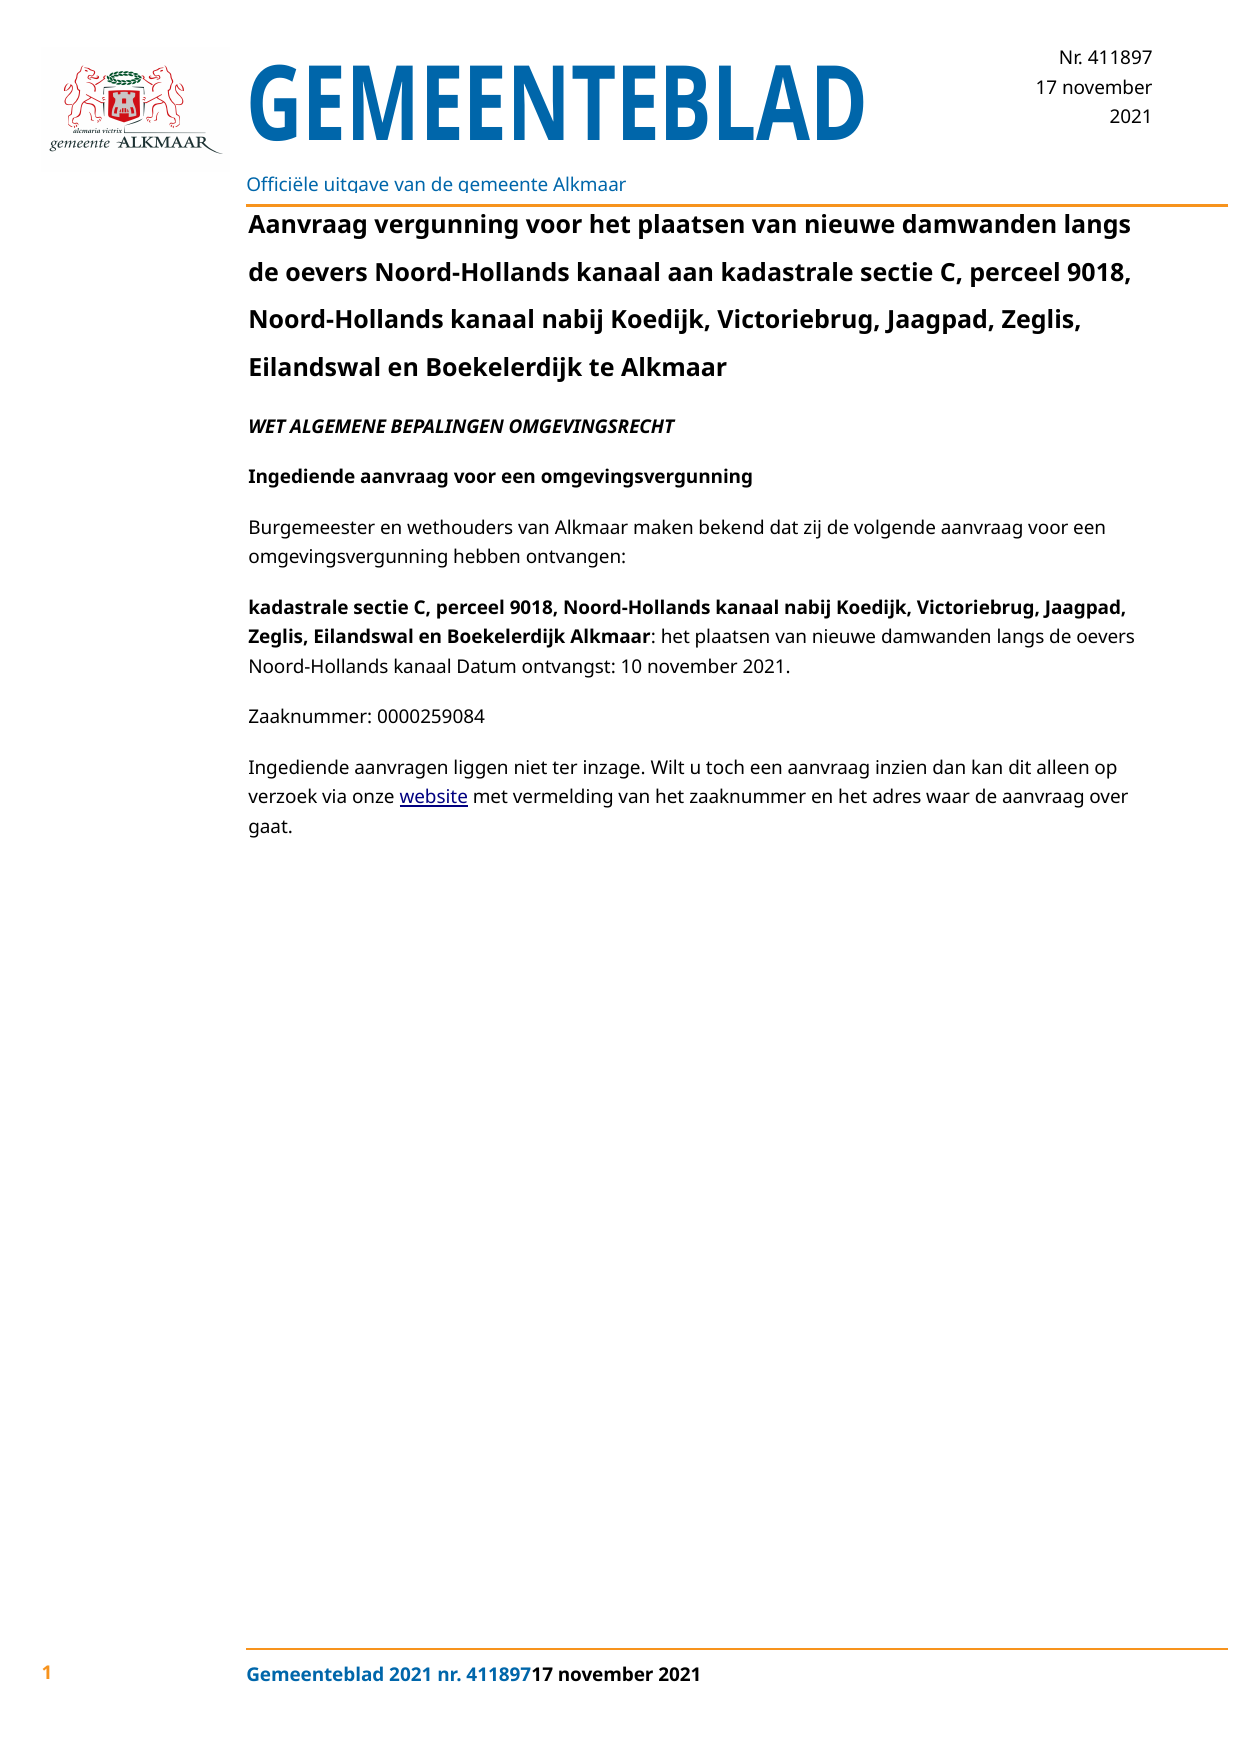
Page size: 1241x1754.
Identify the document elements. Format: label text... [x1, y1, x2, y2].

text kadastrale sectie C, perceel 9018, Noord-Hollands kanaal nabij Koedijk, Victoriebrug, Jaagpad, Zeglis, Eilandswal en Boekelerdijk Alkmaar: het plaatsen van nieuwe damwanden langs de oevers Noord-Hollands kanaal Datum ontvangst: 10 november 2021. [248, 594, 1152, 679]
text Ingediende aanvraag voor een omgevingsvergunning [248, 463, 1152, 489]
picture [41, 47, 231, 172]
text WET ALGEMENE BEPALINGEN OMGEVINGSRECHT [248, 413, 1152, 439]
text Zaaknummer: 0000259084 [248, 703, 1152, 729]
text Burgemeester en wethouders van Alkmaar maken bekend dat zij de volgende aanvraag voor een omgevingsvergunning hebben ontvangen: [248, 514, 1152, 569]
text Ingediende aanvragen liggen niet ter inzage. Wilt u toch een aanvraag inzien dan kan dit alleen op verzoek via onze website met vermelding van het zaaknummer en het adres waar de aanvraag over gaat. [248, 754, 1152, 839]
text Aanvraag vergunning voor het plaatsen van nieuwe damwanden langs de oevers Noord-Hollands kanaal aan kadastrale sectie C, perceel 9018, Noord-Hollands kanaal nabij Koedijk, Victoriebrug, Jaagpad, Zeglis, Eilandswal en Boekelerdijk te Alkmaar [248, 207, 1152, 384]
